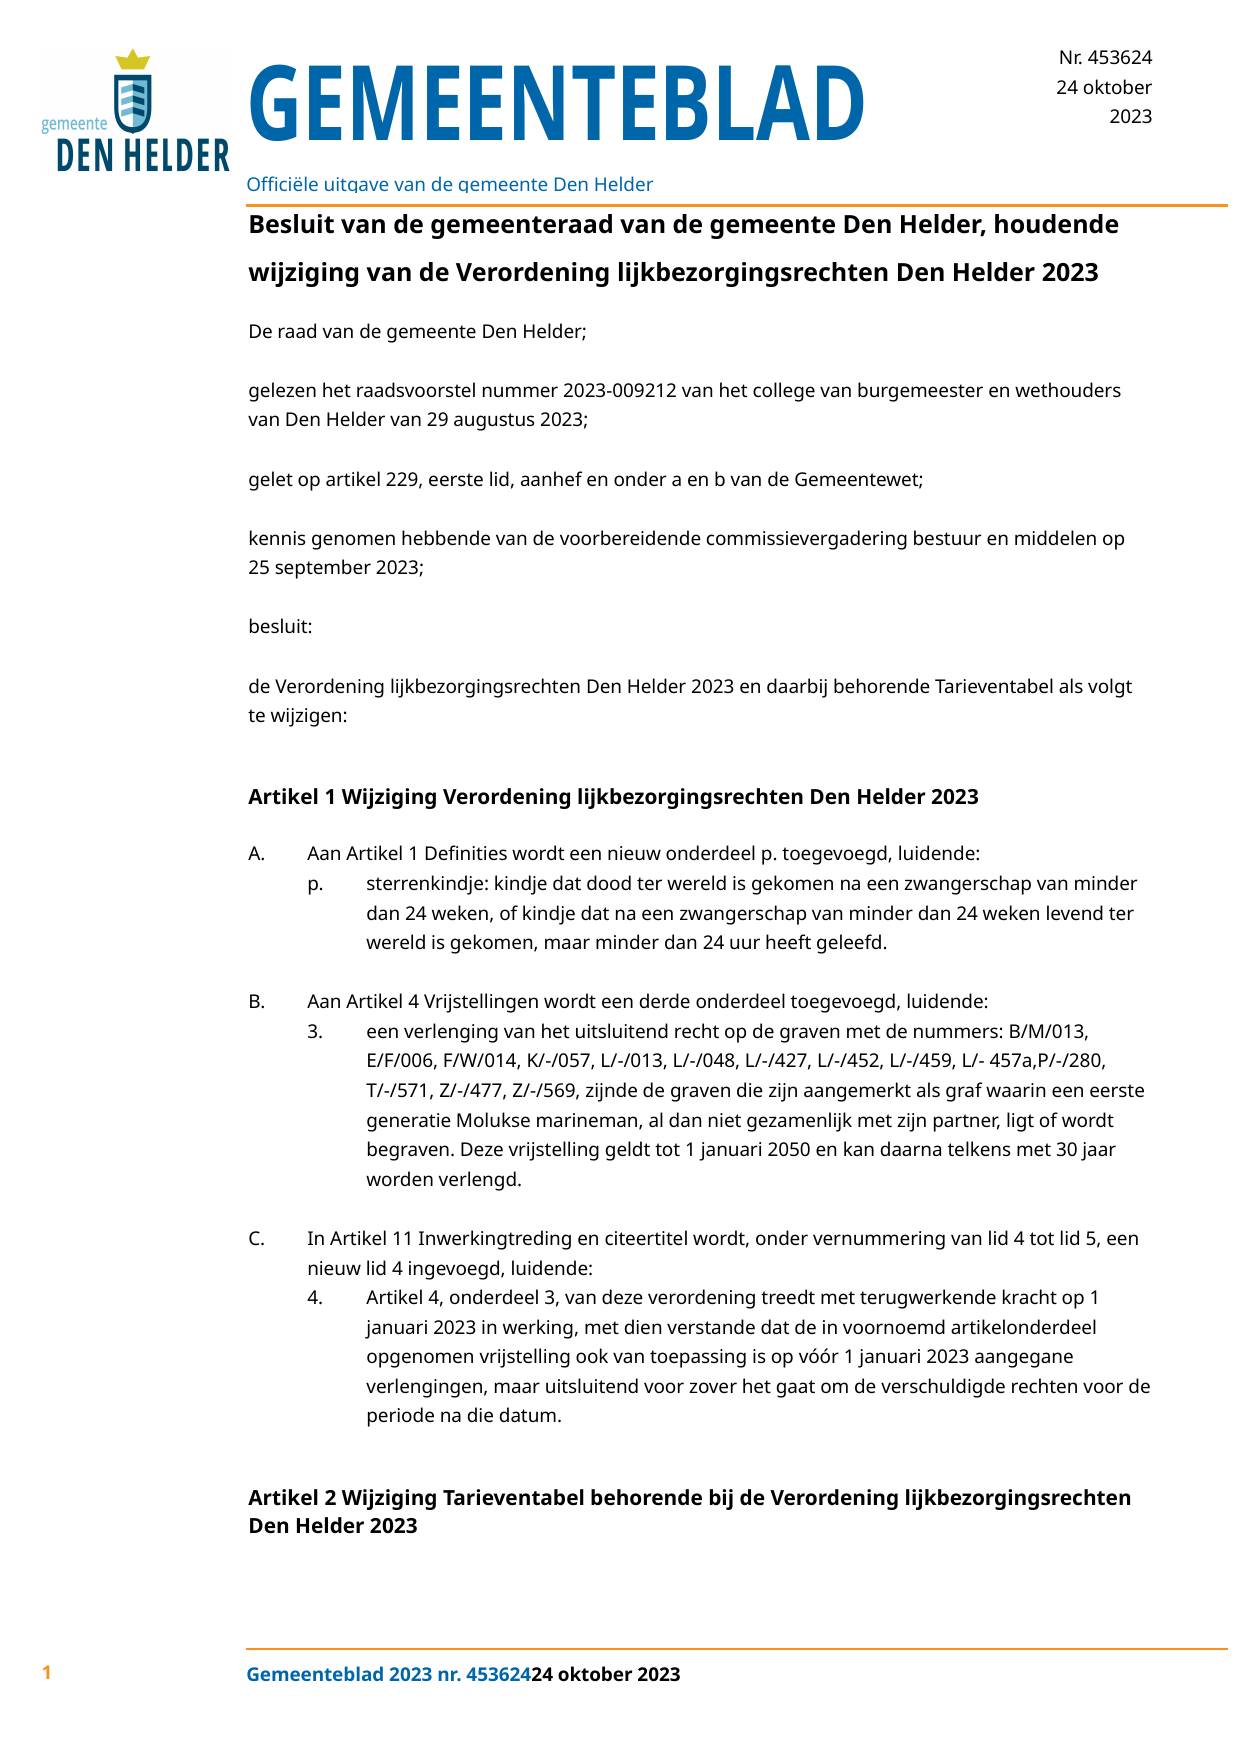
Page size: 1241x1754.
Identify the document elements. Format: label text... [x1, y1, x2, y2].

picture [41, 47, 231, 172]
text gelet op artikel 229, eerste lid, aanhef en onder a en b van de Gemeentewet; [248, 466, 1152, 492]
text Artikel 2 Wijziging Tarieventabel behorende bij de Verordening lijkbezorgingsrechten Den Helder 2023 [248, 1483, 1152, 1539]
picture [100, 154, 106, 172]
text Besluit van de gemeenteraad van de gemeente Den Helder, houdende wijziging van de Verordening lijkbezorgingsrechten Den Helder 2023 [248, 207, 1152, 288]
picture [182, 144, 187, 165]
text besluit: [248, 614, 1152, 639]
text De raad van de gemeente Den Helder; [248, 318, 1152, 344]
list een verlenging van het uitsluitend recht op de graven met de nummers: B/M/013, E/F/006, F/W/014, K/-/057, L/-/013, L/-/048, L/-/427, L/-/452, L/-/459, L/- 457a,P/-/280, T/-/571, Z/-/477, Z/-/569, zijnde de graven die zijn aangemerkt als graf waarin een eerste generatie Molukse marineman, al dan niet gezamenlijk met zijn partner, ligt of wordt begraven. Deze vrijstelling geldt tot 1 januari 2050 en kan daarna telkens met 30 jaar worden verlengd. [307, 1018, 1152, 1192]
text kennis genomen hebbende van de voorbereidende commissievergadering bestuur en middelen op 25 september 2023; [248, 525, 1152, 580]
list Artikel 4, onderdeel 3, van deze verordening treedt met terugwerkende kracht op 1 januari 2023 in werking, met dien verstande dat de in voornoemd artikelonderdeel opgenomen vrijstelling ook van toepassing is op vóór 1 januari 2023 aangegane verlengingen, maar uitsluitend voor zover het gaat om de verschuldigde rechten voor de periode na die datum. [307, 1284, 1152, 1428]
list Aan Artikel 4 Vrijstellingen wordt een derde onderdeel toegevoegd, luidende: [248, 988, 1152, 1014]
text Artikel 1 Wijziging Verordening lijkbezorgingsrechten Den Helder 2023 [248, 782, 1152, 811]
picture [130, 157, 135, 172]
list In Artikel 11 Inwerkingtreding en citeertitel wordt, onder vernummering van lid 4 tot lid 5, een nieuw lid 4 ingevoegd, luidende: [248, 1225, 1152, 1280]
picture [220, 160, 224, 172]
text de Verordening lijkbezorgingsrechten Den Helder 2023 en daarbij behorende Tarieventabel als volgt te wijzigen: [248, 673, 1152, 728]
list Aan Artikel 1 Definities wordt een nieuw onderdeel p. toegevoegd, luidende: [248, 841, 1152, 866]
text gelezen het raadsvoorstel nummer 2023-009212 van het college van burgemeester en wethouders van Den Helder van 29 augustus 2023; [248, 377, 1152, 432]
picture [63, 144, 68, 165]
list sterrenkindje: kindje dat dood ter wereld is gekomen na een zwangerschap van minder dan 24 weken, of kindje dat na een zwangerschap van minder dan 24 weken levend ter wereld is gekomen, maar minder dan 24 uur heeft geleefd. [307, 870, 1152, 955]
